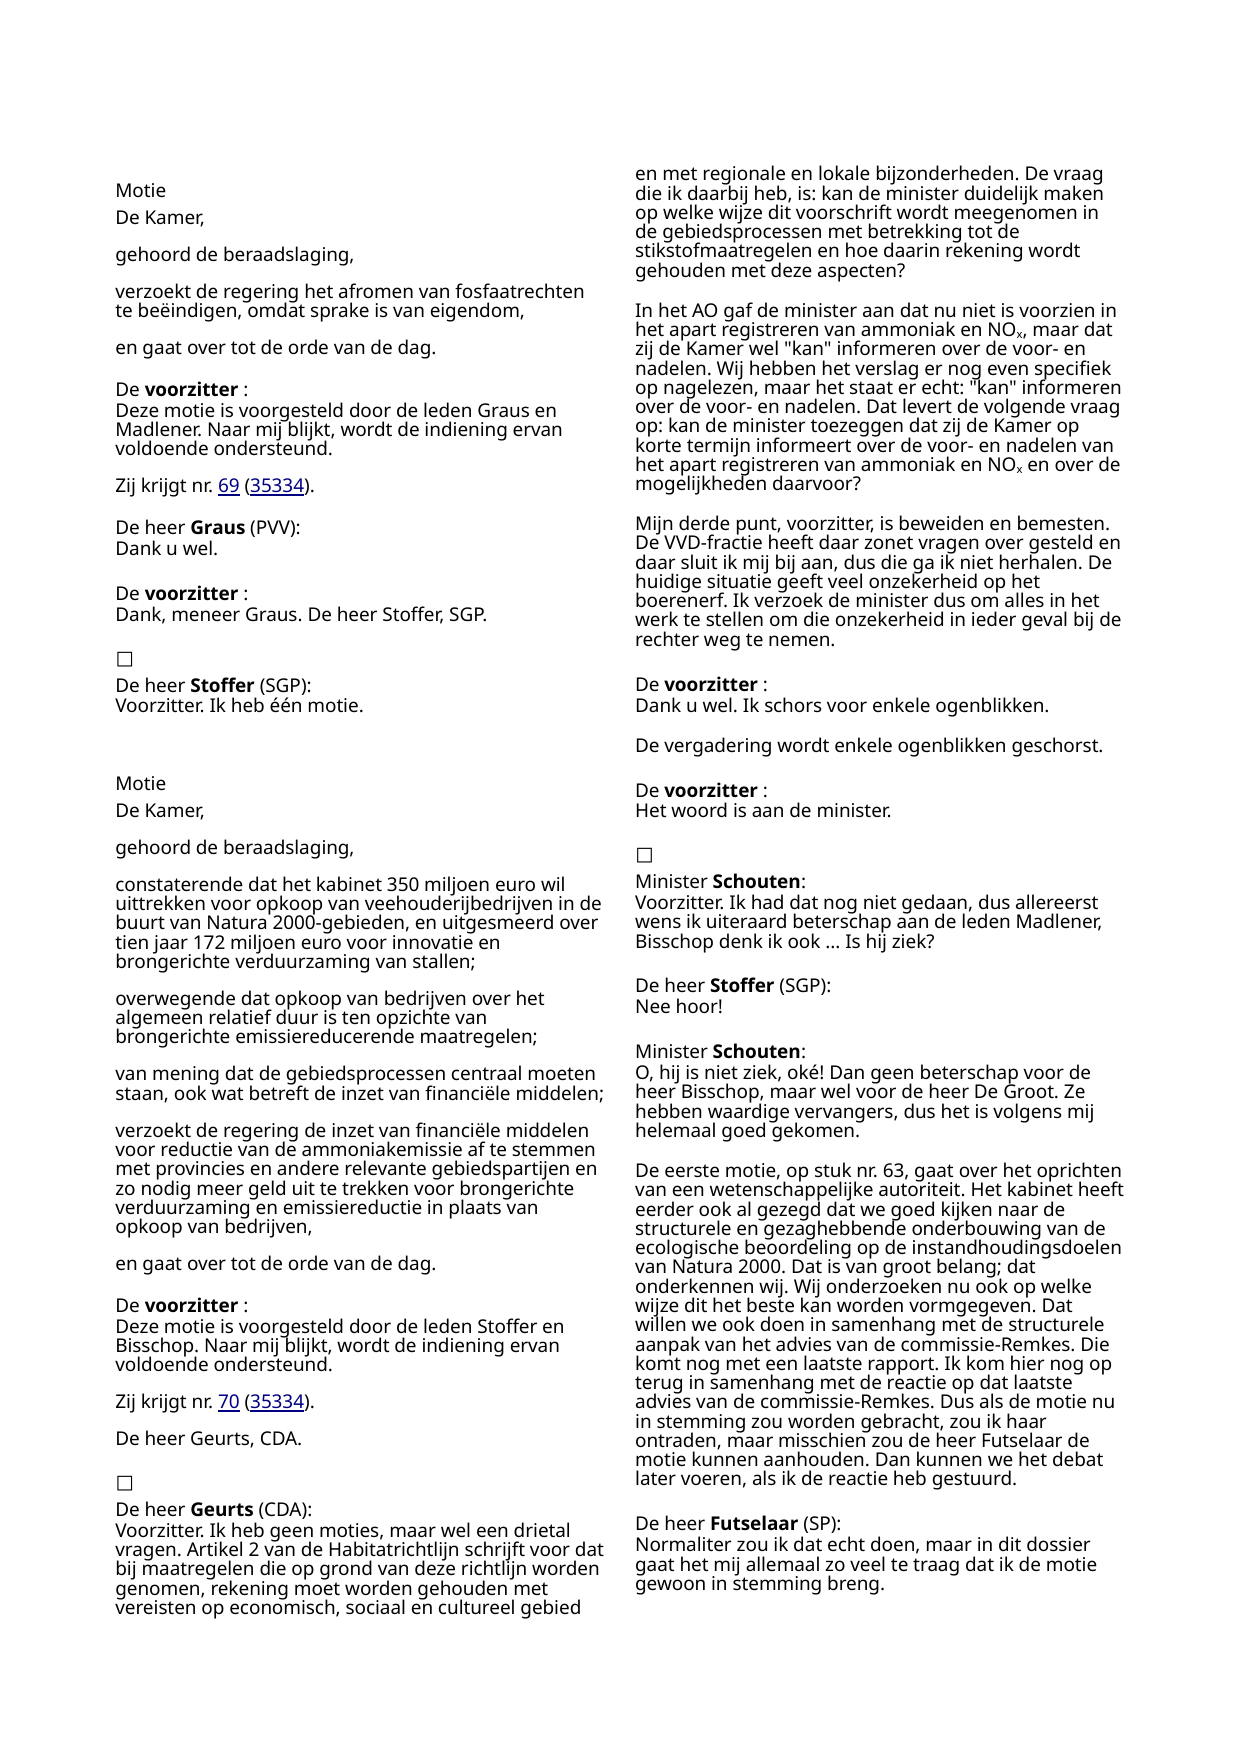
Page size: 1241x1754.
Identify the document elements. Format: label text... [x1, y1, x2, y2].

text De Kamer, [115, 209, 605, 228]
text De voorzitter : [635, 671, 1125, 697]
text Deze motie is voorgesteld door de leden Stoffer en Bisschop. Naar mij blijkt, wordt de indiening ervan voldoende ondersteund. [115, 1318, 605, 1376]
text De voorzitter : [115, 376, 605, 402]
text en met regionale en lokale bijzonderheden. De vraag die ik daarbij heb, is: kan de minister duidelijk maken op welke wijze dit voorschrift wordt meegenomen in de gebiedsprocessen met betrekking tot de stikstofmaatregelen en hoe daarin rekening wordt gehouden met deze aspecten? [635, 165, 1125, 281]
text De heer Graus (PVV): [115, 514, 605, 540]
text verzoekt de regering het afromen van fosfaatrechten te beëindigen, omdat sprake is van eigendom, [115, 283, 605, 321]
text gehoord de beraadslaging, [115, 839, 605, 858]
text Voorzitter. Ik had dat nog niet gedaan, dus allereerst wens ik uiteraard beterschap aan de leden Madlener, Bisschop denk ik ook ... Is hij ziek? [635, 894, 1125, 952]
text De voorzitter : [115, 1292, 605, 1318]
text De voorzitter : [635, 777, 1125, 802]
text ⬜ [115, 1470, 605, 1496]
text De vergadering wordt enkele ogenblikken geschorst. [635, 737, 1125, 756]
text De heer Stoffer (SGP): [635, 973, 1125, 998]
text Voorzitter. Ik heb geen moties, maar wel een drietal vragen. Artikel 2 van de Habitatrichtlijn schrijft voor dat bij maatregelen die op grond van deze richtlijn worden genomen, rekening moet worden gehouden met vereisten op economisch, sociaal en cultureel gebied [115, 1522, 605, 1618]
text Motie [115, 770, 605, 796]
text Motie [115, 177, 605, 203]
text en gaat over tot de orde van de dag. [115, 339, 605, 358]
text De eerste motie, op stuk nr. 63, gaat over het oprichten van een wetenschappelijke autoriteit. Het kabinet heeft eerder ook al gezegd dat we goed kijken naar de structurele en gezaghebbende onderbouwing van de ecologische beoordeling op de instandhoudingsdoelen van Natura 2000. Dat is van groot belang; dat onderkennen wij. Wij onderzoeken nu ook op welke wijze dit het beste kan worden vormgegeven. Dat willen we ook doen in samenhang met de structurele aanpak van het advies van de commissie-Remkes. Die komt nog met een laatste rapport. Ik kom hier nog op terug in samenhang met de reactie op dat laatste advies van de commissie-Remkes. Dus als de motie nu in stemming zou worden gebracht, zou ik haar ontraden, maar misschien zou de heer Futselaar de motie kunnen aanhouden. Dan kunnen we het debat later voeren, als ik de reactie heb gestuurd. [635, 1162, 1125, 1490]
text Het woord is aan de minister. [635, 802, 1125, 822]
text De heer Stoffer (SGP): [115, 672, 605, 697]
text ⬜ [115, 646, 605, 672]
text Nee hoor! [635, 998, 1125, 1018]
text In het AO gaf de minister aan dat nu niet is voorzien in het apart registreren van ammoniak en NOx, maar dat zij de Kamer wel "kan" informeren over de voor- en nadelen. Wij hebben het verslag er nog even specifiek op nagelezen, maar het staat er echt: "kan" informeren over de voor- en nadelen. Dat levert de volgende vraag op: kan de minister toezeggen dat zij de Kamer op korte termijn informeert over de voor- en nadelen van het apart registreren van ammoniak en NOx en over de mogelijkheden daarvoor? [635, 302, 1125, 494]
text Mijn derde punt, voorzitter, is beweiden en bemesten. De VVD-fractie heeft daar zonet vragen over gesteld en daar sluit ik mij bij aan, dus die ga ik niet herhalen. De huidige situatie geeft veel onzekerheid op het boerenerf. Ik verzoek de minister dus om alles in het werk te stellen om die onzekerheid in ieder geval bij de rechter weg te nemen. [635, 515, 1125, 650]
text Zij krijgt nr. 70 (35334). [115, 1393, 605, 1412]
text Zij krijgt nr. 69 (35334). [115, 477, 605, 497]
text ⬜ [635, 843, 1125, 868]
text De heer Geurts (CDA): [115, 1496, 605, 1522]
text van mening dat de gebiedsprocessen centraal moeten staan, ook wat betreft de inzet van financiële middelen; [115, 1065, 605, 1104]
text gehoord de beraadslaging, [115, 246, 605, 265]
text Dank u wel. Ik schors voor enkele ogenblikken. [635, 697, 1125, 716]
text De Kamer, [115, 802, 605, 821]
text overwegende dat opkoop van bedrijven over het algemeen relatief duur is ten opzichte van brongerichte emissiereducerende maatregelen; [115, 990, 605, 1048]
text Dank, meneer Graus. De heer Stoffer, SGP. [115, 606, 605, 625]
text Dank u wel. [115, 540, 605, 559]
text Deze motie is voorgesteld door de leden Graus en Madlener. Naar mij blijkt, wordt de indiening ervan voldoende ondersteund. [115, 402, 605, 459]
text Minister Schouten: [635, 1038, 1125, 1064]
text De heer Futselaar (SP): [635, 1511, 1125, 1536]
text Normaliter zou ik dat echt doen, maar in dit dossier gaat het mij allemaal zo veel te traag dat ik de motie gewoon in stemming breng. [635, 1536, 1125, 1594]
text Voorzitter. Ik heb één motie. [115, 697, 605, 717]
text en gaat over tot de orde van de dag. [115, 1255, 605, 1274]
text Minister Schouten: [635, 868, 1125, 894]
text constaterende dat het kabinet 350 miljoen euro wil uittrekken voor opkoop van veehouderijbedrijven in de buurt van Natura 2000-gebieden, en uitgesmeerd over tien jaar 172 miljoen euro voor innovatie en brongerichte verduurzaming van stallen; [115, 876, 605, 972]
text verzoekt de regering de inzet van financiële middelen voor reductie van de ammoniakemissie af te stemmen met provincies en andere relevante gebiedspartijen en zo nodig meer geld uit te trekken voor brongerichte verduurzaming en emissiereductie in plaats van opkoop van bedrijven, [115, 1122, 605, 1237]
text O, hij is niet ziek, oké! Dan geen beterschap voor de heer Bisschop, maar wel voor de heer De Groot. Ze hebben waardige vervangers, dus het is volgens mij helemaal goed gekomen. [635, 1064, 1125, 1141]
text De voorzitter : [115, 580, 605, 606]
text De heer Geurts, CDA. [115, 1430, 605, 1449]
